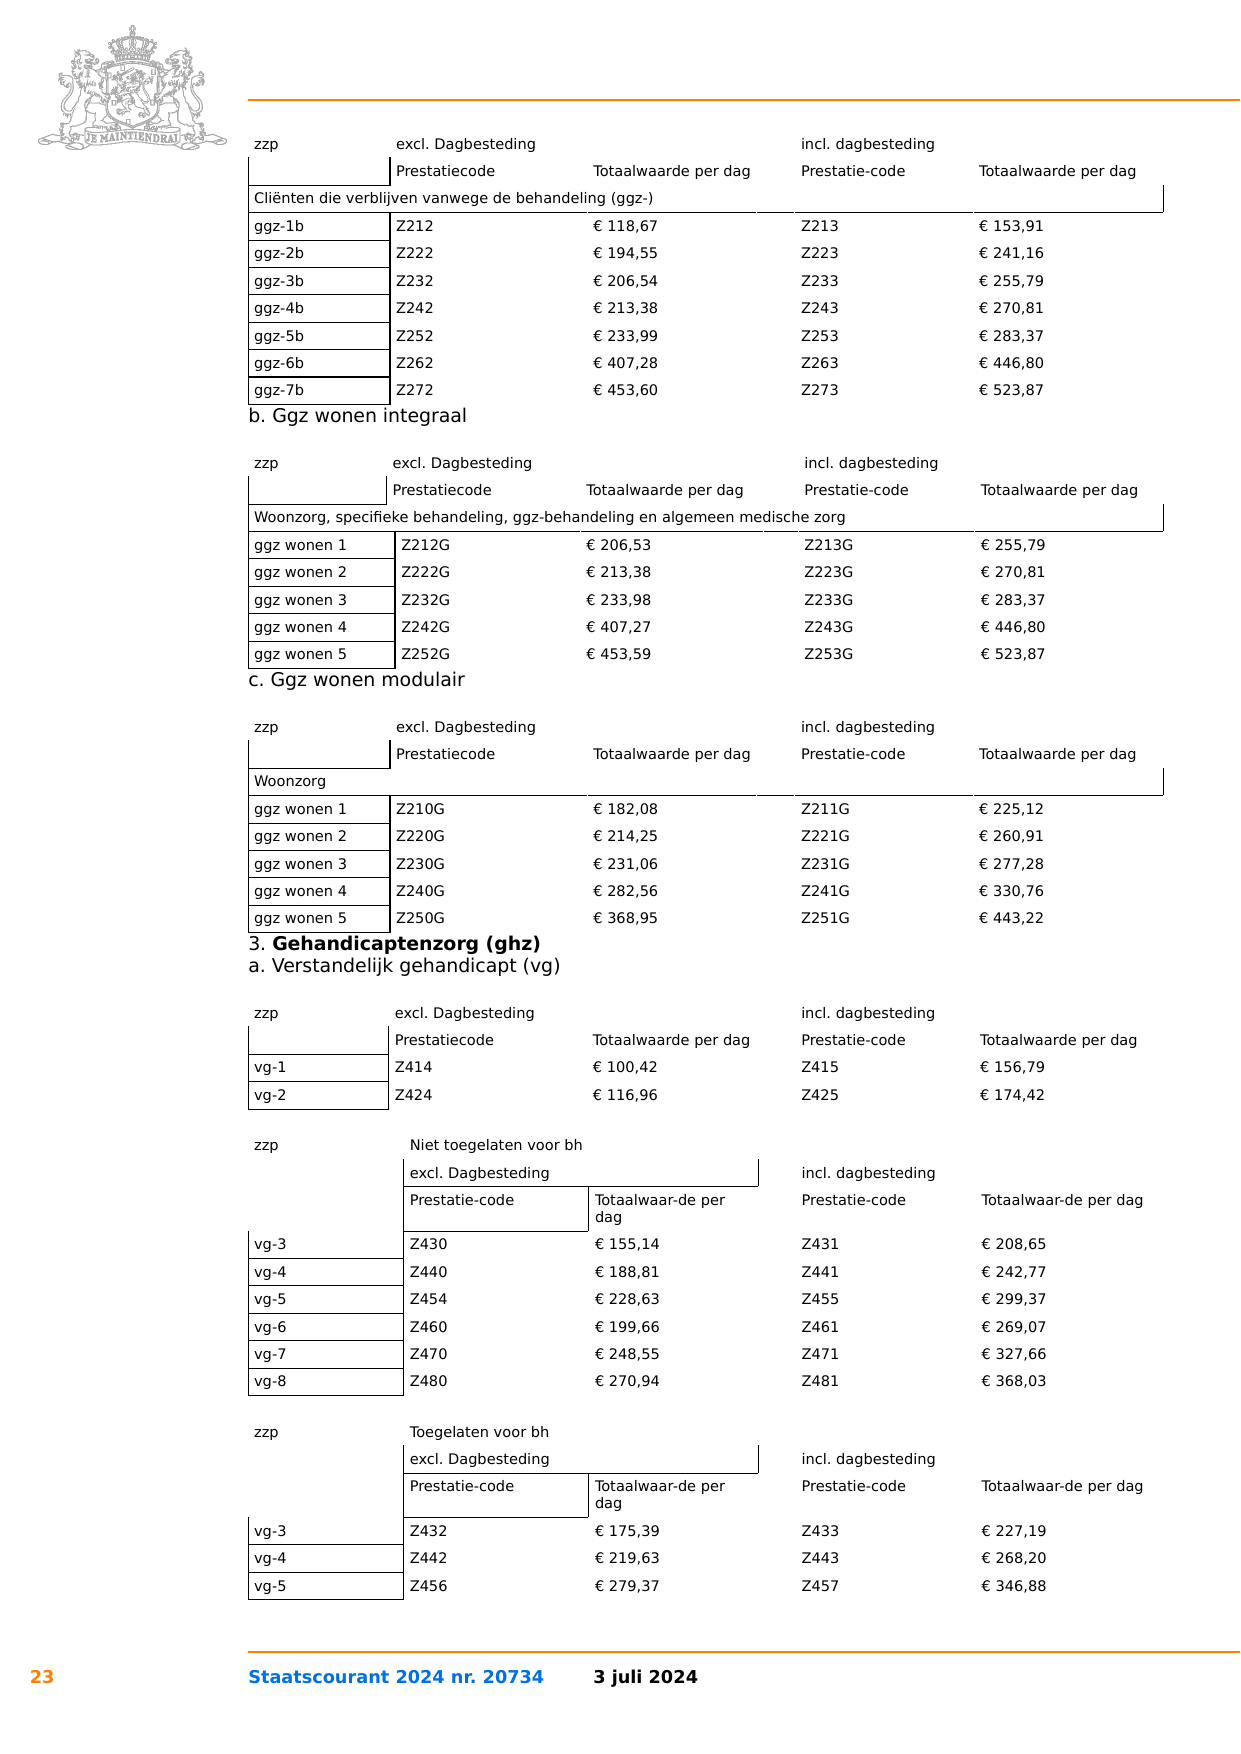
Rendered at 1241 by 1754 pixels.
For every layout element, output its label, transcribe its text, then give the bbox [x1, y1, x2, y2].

table_cell [764, 614, 798, 641]
table_cell vg-4 [249, 1259, 403, 1285]
table_cell € 219,63 [589, 1545, 758, 1572]
table_cell ggz wonen 1 [249, 796, 389, 822]
table_cell Prestatie-code [404, 1474, 588, 1517]
text c. Ggz wonen modulair [248, 669, 1163, 691]
table_cell € 270,94 [589, 1369, 758, 1395]
table_cell vg-1 [249, 1055, 388, 1081]
table_cell Z262 [391, 350, 587, 376]
table_cell Z251G [795, 906, 973, 932]
table_cell Prestatie-code [404, 1187, 588, 1231]
table_cell Totaalwaarde per dag [974, 1027, 1163, 1054]
table_header [757, 714, 794, 740]
table_cell € 175,39 [589, 1518, 758, 1544]
table_cell Z454 [404, 1286, 588, 1313]
table_header zzp [249, 714, 389, 740]
table_cell [757, 796, 794, 822]
table_cell Z461 [796, 1314, 975, 1340]
table_cell [757, 378, 794, 404]
table_header Toegelaten voor bh [404, 1419, 1163, 1445]
table_cell ggz-6b [249, 350, 389, 376]
table_cell € 269,07 [976, 1314, 1163, 1340]
table_cell € 231,06 [588, 851, 756, 877]
table_cell Z424 [389, 1082, 586, 1108]
table_cell Totaalwaarde per dag [588, 741, 756, 768]
table_cell [759, 1573, 795, 1599]
table_cell Totaalwaarde per dag [581, 477, 763, 503]
table_cell [759, 1160, 795, 1186]
table_cell [764, 477, 798, 503]
table_cell Totaalwaarde per dag [974, 741, 1163, 768]
table_cell Z223 [795, 241, 973, 267]
table_cell Z272 [391, 378, 587, 404]
table_cell Totaalwaarde per dag [974, 158, 1163, 185]
table_cell ggz wonen 2 [249, 824, 389, 850]
table_cell [759, 1545, 795, 1572]
table_cell Z263 [795, 350, 973, 376]
table_cell Z250G [391, 906, 587, 932]
table_cell Z443 [796, 1545, 975, 1572]
table_cell Z212 [391, 213, 587, 239]
table_cell [764, 587, 798, 613]
table_cell Z222G [396, 559, 580, 586]
table_cell € 225,12 [974, 796, 1163, 822]
table_cell Z211G [795, 796, 973, 822]
table_cell € 368,95 [588, 906, 756, 932]
table_cell Z480 [404, 1369, 588, 1395]
table_cell Z243 [795, 295, 973, 322]
table_cell [249, 1027, 388, 1054]
table_cell Z253G [799, 642, 974, 668]
table_cell Z415 [796, 1055, 973, 1081]
table_cell € 453,59 [581, 642, 763, 668]
table_cell € 156,79 [974, 1055, 1163, 1081]
table_cell [764, 532, 798, 558]
table_cell vg-8 [249, 1369, 403, 1395]
text 3. Gehandicaptenzorg (ghz) [248, 933, 1163, 955]
table_cell [249, 477, 386, 503]
table_cell € 206,53 [581, 532, 763, 558]
table_cell € 199,66 [589, 1314, 758, 1340]
table_cell € 279,37 [589, 1573, 758, 1599]
table_cell Z242G [396, 614, 580, 641]
table_cell ggz-3b [249, 268, 389, 294]
table_cell Z252G [396, 642, 580, 668]
table_header [757, 1000, 795, 1026]
table_cell Prestatie-code [795, 158, 973, 185]
table_cell € 242,77 [976, 1259, 1163, 1285]
table_cell [249, 158, 389, 185]
table_cell Z433 [796, 1518, 975, 1544]
table_cell Z232G [396, 587, 580, 613]
table_cell ggz wonen 3 [249, 851, 389, 877]
table_cell Z240G [391, 878, 587, 904]
table_cell Z430 [404, 1232, 588, 1258]
table_cell [759, 1341, 795, 1367]
text a. Verstandelijk gehandicapt (vg) [248, 955, 1163, 977]
table_cell € 330,76 [974, 878, 1163, 904]
table_cell Prestatie-code [796, 1474, 975, 1517]
table_cell € 213,38 [588, 295, 756, 322]
table_cell € 282,56 [588, 878, 756, 904]
table_cell € 208,65 [976, 1232, 1163, 1258]
table_cell vg-2 [249, 1082, 388, 1108]
table_cell € 277,28 [974, 851, 1163, 877]
table_cell [757, 1082, 795, 1108]
table_cell [757, 158, 794, 185]
table_cell vg-5 [249, 1573, 403, 1599]
table_cell € 270,81 [974, 295, 1163, 322]
picture [38, 25, 227, 150]
table_cell [757, 824, 794, 850]
table_cell € 194,55 [588, 241, 756, 267]
table_cell € 116,96 [587, 1082, 756, 1108]
table_header excl. Dagbesteding [389, 1000, 756, 1026]
table_cell Z431 [796, 1232, 975, 1258]
table_cell € 407,28 [588, 350, 756, 376]
table_cell ggz wonen 2 [249, 559, 394, 586]
table_cell Woonzorg [249, 769, 1163, 795]
table_cell € 255,79 [974, 268, 1163, 294]
table_cell ggz wonen 4 [249, 878, 389, 904]
table_cell Prestatiecode [391, 158, 587, 185]
table_cell € 214,25 [588, 824, 756, 850]
table_cell [757, 241, 794, 267]
table_cell Prestatie-code [796, 1187, 975, 1231]
table_cell € 188,81 [589, 1259, 758, 1285]
table_cell [759, 1314, 795, 1340]
table_cell vg-3 [249, 1232, 403, 1258]
table_cell [759, 1474, 795, 1517]
table_cell € 228,63 [589, 1286, 758, 1313]
table_cell € 523,87 [974, 378, 1163, 404]
table_cell € 248,55 [589, 1341, 758, 1367]
table_cell Prestatie-code [795, 741, 973, 768]
table_cell € 118,67 [588, 213, 756, 239]
table_cell [757, 350, 794, 376]
table_cell € 233,99 [588, 323, 756, 349]
table_cell Z456 [404, 1573, 588, 1599]
table_cell € 283,37 [974, 323, 1163, 349]
table_cell [757, 851, 794, 877]
table_cell Z455 [796, 1286, 975, 1313]
table_cell Totaalwaar-de per dag [976, 1474, 1163, 1517]
table_cell [249, 741, 389, 768]
table_cell [759, 1518, 795, 1544]
table_cell [759, 1446, 795, 1473]
table_cell Z252 [391, 323, 587, 349]
table_cell Z231G [795, 851, 973, 877]
table_cell [759, 1232, 795, 1258]
table_cell vg-5 [249, 1286, 403, 1313]
table_cell € 153,91 [974, 213, 1163, 239]
table_cell [757, 295, 794, 322]
table_cell [757, 323, 794, 349]
table_cell Totaalwaar-de per dag [589, 1474, 758, 1517]
table_cell vg-3 [249, 1518, 403, 1544]
table_cell Z442 [404, 1545, 588, 1572]
table_cell [764, 559, 798, 586]
table_header zzp [249, 1000, 388, 1026]
table_cell Woonzorg, specifieke behandeling, ggz-behandeling en algemeen medische zorg [249, 505, 1163, 531]
table_header incl. dagbesteding [795, 131, 1163, 157]
table_cell Z222 [391, 241, 587, 267]
table_cell Cliënten die verblijven vanwege de behandeling (ggz-) [249, 186, 1163, 212]
text b. Ggz wonen integraal [248, 405, 1163, 427]
table_cell € 227,19 [976, 1518, 1163, 1544]
table_cell ggz wonen 3 [249, 587, 394, 613]
table_cell Z470 [404, 1341, 588, 1367]
table_header zzp [249, 450, 386, 476]
table_cell [757, 213, 794, 239]
table_cell ggz-7b [249, 378, 389, 404]
table_cell Z253 [795, 323, 973, 349]
table_cell Totaalwaar-de per dag [976, 1187, 1163, 1231]
table_cell Z441 [796, 1259, 975, 1285]
table_cell € 174,42 [974, 1082, 1163, 1108]
table_cell [757, 1027, 795, 1054]
table_cell vg-7 [249, 1341, 403, 1367]
table_cell € 446,80 [974, 350, 1163, 376]
table_cell Z425 [796, 1082, 973, 1108]
table_cell ggz-1b [249, 213, 389, 239]
table_header excl. Dagbesteding [391, 714, 756, 740]
table_cell € 283,37 [975, 587, 1163, 613]
table_cell € 268,20 [976, 1545, 1163, 1572]
table_header incl. dagbesteding [799, 450, 1163, 476]
table_cell € 155,14 [589, 1232, 758, 1258]
table_cell € 523,87 [975, 642, 1163, 668]
table_cell Z233 [795, 268, 973, 294]
table_cell € 446,80 [975, 614, 1163, 641]
table_cell € 327,66 [976, 1341, 1163, 1367]
table_cell Z242 [391, 295, 587, 322]
table_cell ggz-2b [249, 241, 389, 267]
table_header zzp [249, 1419, 403, 1517]
table_cell [764, 642, 798, 668]
table_cell Z273 [795, 378, 973, 404]
table_cell ggz-5b [249, 323, 389, 349]
table_header [757, 131, 794, 157]
table_cell € 233,98 [581, 587, 763, 613]
table_header incl. dagbesteding [796, 1000, 1163, 1026]
table_header excl. Dagbesteding [391, 131, 756, 157]
table_cell [759, 1259, 795, 1285]
table_cell Prestatiecode [387, 477, 580, 503]
table_cell ggz wonen 4 [249, 614, 394, 641]
table_cell ggz wonen 1 [249, 532, 394, 558]
table_cell Z440 [404, 1259, 588, 1285]
table_cell Z212G [396, 532, 580, 558]
table_cell € 255,79 [975, 532, 1163, 558]
table_cell vg-6 [249, 1314, 403, 1340]
table_cell [757, 1055, 795, 1081]
table_cell € 241,16 [974, 241, 1163, 267]
table_cell € 260,91 [974, 824, 1163, 850]
table_cell Z230G [391, 851, 587, 877]
table_cell Totaalwaarde per dag [588, 158, 756, 185]
table_cell € 346,88 [976, 1573, 1163, 1599]
table_cell [759, 1369, 795, 1395]
table_cell Z210G [391, 796, 587, 822]
table_cell € 206,54 [588, 268, 756, 294]
table_cell incl. dagbesteding [796, 1160, 1163, 1186]
table_cell Z221G [795, 824, 973, 850]
table_header incl. dagbesteding [795, 714, 1163, 740]
table_cell excl. Dagbesteding [404, 1446, 758, 1473]
table_cell € 407,27 [581, 614, 763, 641]
table_cell Z457 [796, 1573, 975, 1599]
table_cell € 443,22 [974, 906, 1163, 932]
table_header Niet toegelaten voor bh [404, 1133, 1163, 1159]
table_cell € 213,38 [581, 559, 763, 586]
table_header zzp [249, 131, 389, 157]
table_cell Z233G [799, 587, 974, 613]
table_header [764, 450, 798, 476]
table_cell Z481 [796, 1369, 975, 1395]
table_cell Totaalwaarde per dag [587, 1027, 756, 1054]
table_cell Z432 [404, 1518, 588, 1544]
table_header zzp [249, 1133, 403, 1231]
table_cell € 368,03 [976, 1369, 1163, 1395]
table_cell Z243G [799, 614, 974, 641]
table_cell Z213G [799, 532, 974, 558]
table_cell [757, 878, 794, 904]
table_cell € 299,37 [976, 1286, 1163, 1313]
table_cell € 182,08 [588, 796, 756, 822]
table_cell [757, 906, 794, 932]
table_cell Prestatiecode [389, 1027, 586, 1054]
table_cell Z220G [391, 824, 587, 850]
table_cell Z213 [795, 213, 973, 239]
table_cell Z223G [799, 559, 974, 586]
table_cell Totaalwaarde per dag [975, 477, 1163, 503]
table_cell vg-4 [249, 1545, 403, 1572]
table_cell Z471 [796, 1341, 975, 1367]
table_cell ggz wonen 5 [249, 642, 394, 668]
table_cell ggz wonen 5 [249, 906, 389, 932]
table_cell € 100,42 [587, 1055, 756, 1081]
table_cell Prestatiecode [391, 741, 587, 768]
table_cell [757, 741, 794, 768]
table_cell [759, 1187, 795, 1231]
table_cell [757, 268, 794, 294]
table_cell Prestatie-code [799, 477, 974, 503]
table_cell Totaalwaar-de per dag [589, 1187, 758, 1231]
table_cell incl. dagbesteding [796, 1446, 1163, 1473]
table_cell Z241G [795, 878, 973, 904]
table_cell Z414 [389, 1055, 586, 1081]
table_cell excl. Dagbesteding [404, 1160, 758, 1186]
table_cell ggz-4b [249, 295, 389, 322]
table_cell € 270,81 [975, 559, 1163, 586]
table_cell Prestatie-code [796, 1027, 973, 1054]
table_header excl. Dagbesteding [387, 450, 763, 476]
table_cell € 453,60 [588, 378, 756, 404]
table_cell Z232 [391, 268, 587, 294]
table_cell [759, 1286, 795, 1313]
table_cell Z460 [404, 1314, 588, 1340]
